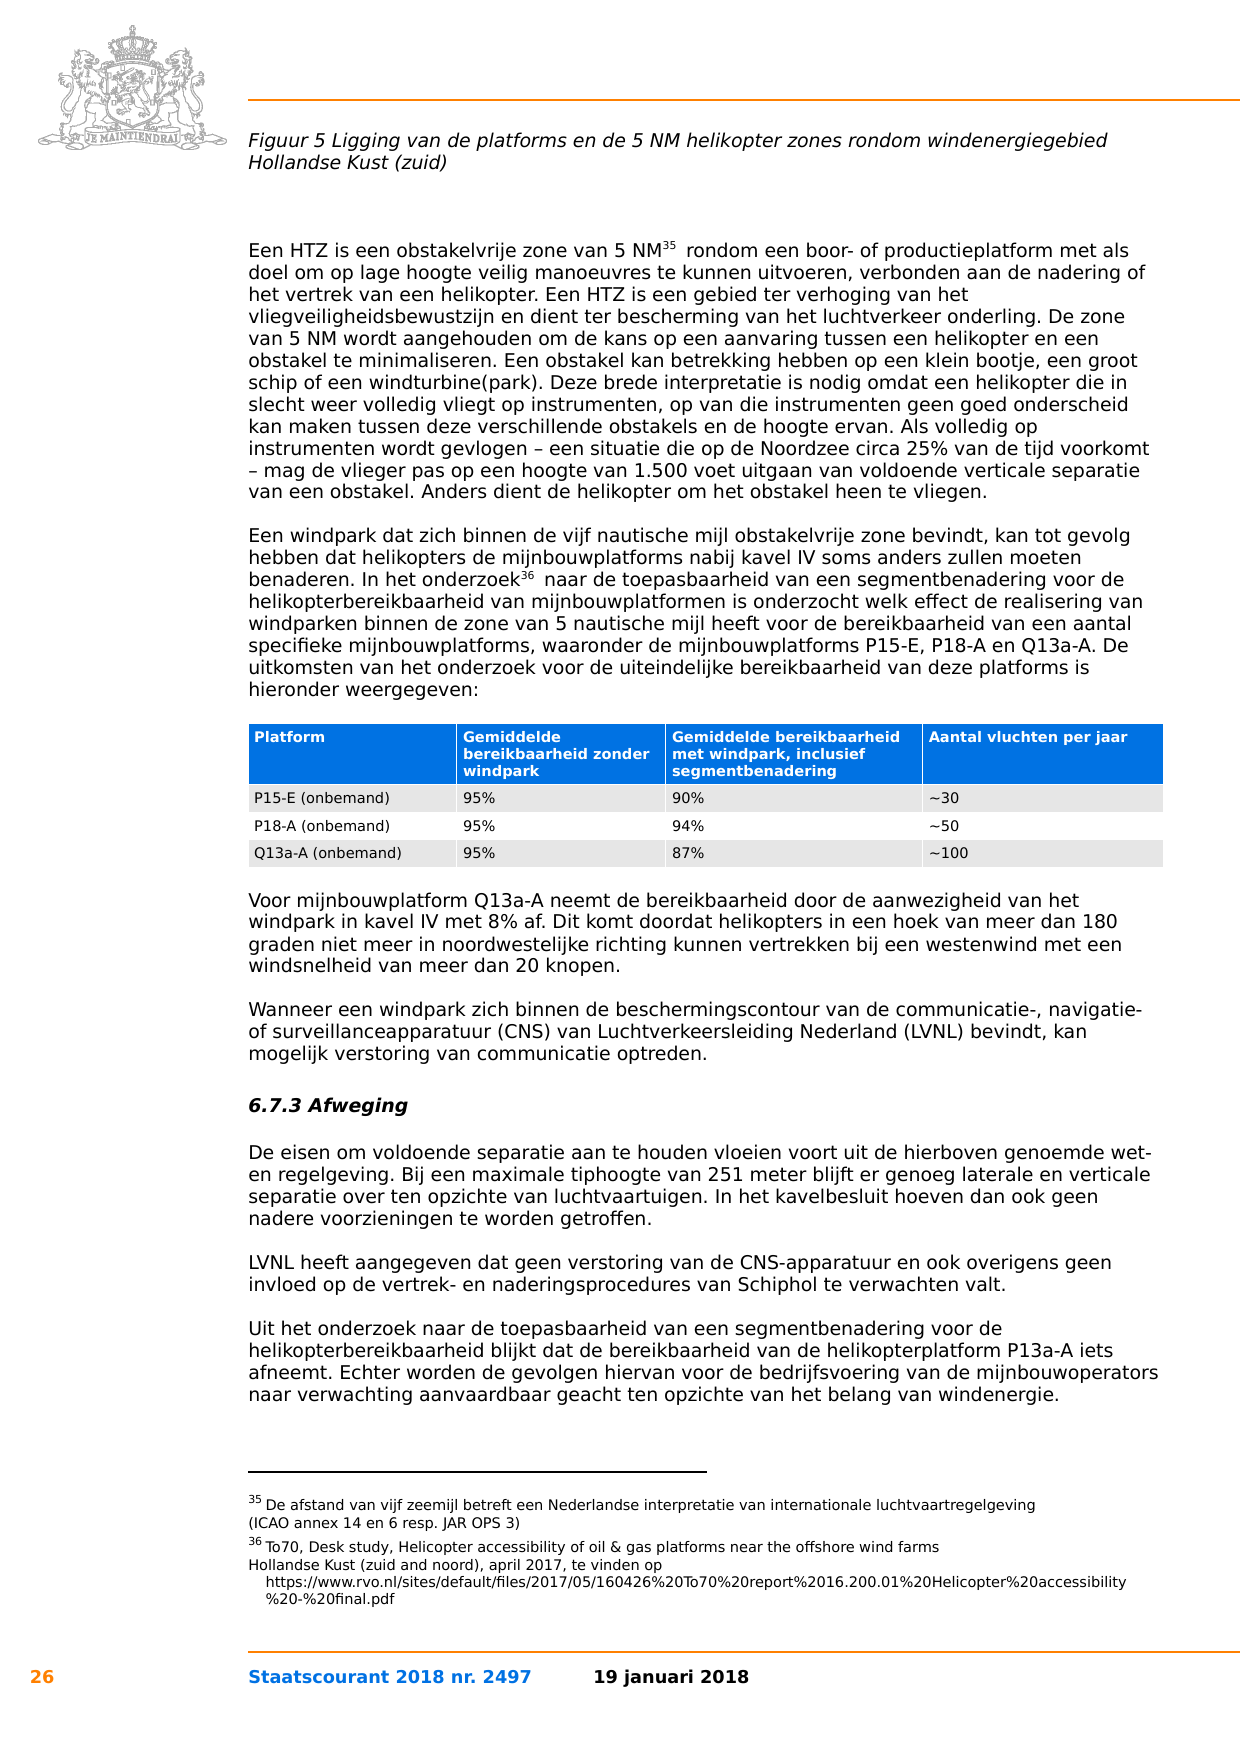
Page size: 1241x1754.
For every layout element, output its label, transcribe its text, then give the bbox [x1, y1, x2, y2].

table_cell 90% [666, 785, 922, 812]
table_header Aantal vluchten per jaar [923, 724, 1163, 784]
table_cell 95% [457, 840, 665, 867]
table_header Platform [249, 724, 456, 784]
table_cell P15-E (onbemand) [249, 785, 456, 812]
text Hollandse Kust (zuid and noord), april 2017, te vinden op https://www.rvo.nl/sites/default/files/2017/05/160426%20To70%20report%2016.200.01%20Helicopter%20accessibility%20-%20final.pdf [248, 1557, 1163, 1608]
table_cell ~50 [923, 813, 1163, 839]
text (ICAO annex 14 en 6 resp. JAR OPS 3) [248, 1515, 1163, 1532]
table_cell ~100 [923, 840, 1163, 867]
table_cell 95% [457, 785, 665, 812]
text Wanneer een windpark zich binnen de beschermingscontour van de communicatie-, navigatie- of surveillanceapparatuur (CNS) van Luchtverkeersleiding Nederland (LVNL) bevindt, kan mogelijk verstoring van communicatie optreden. [248, 999, 1163, 1065]
subtitle 6.7.3 Afweging [248, 1095, 1163, 1117]
text To70, Desk study, Helicopter accessibility of oil & gas platforms near the offshore wind farms [248, 1535, 1163, 1557]
text De eisen om voldoende separatie aan te houden vloeien voort uit de hierboven genoemde wet- en regelgeving. Bij een maximale tiphoogte van 251 meter blijft er genoeg laterale en verticale separatie over ten opzichte van luchtvaartuigen. In het kavelbesluit hoeven dan ook geen nadere voorzieningen te worden getroffen. [248, 1142, 1163, 1230]
text LVNL heeft aangegeven dat geen verstoring van de CNS-apparatuur en ook overigens geen invloed op de vertrek- en naderingsprocedures van Schiphol te verwachten valt. [248, 1252, 1163, 1296]
table_cell P18-A (onbemand) [249, 813, 456, 839]
text De afstand van vijf zeemijl betreft een Nederlandse interpretatie van internationale luchtvaartregelgeving [248, 1493, 1163, 1515]
table_cell 95% [457, 813, 665, 839]
table_cell 87% [666, 840, 922, 867]
table_cell Q13a-A (onbemand) [249, 840, 456, 867]
table_cell ~30 [923, 785, 1163, 812]
text Uit het onderzoek naar de toepasbaarheid van een segmentbenadering voor de helikopterbereikbaarheid blijkt dat de bereikbaarheid van de helikopterplatform P13a-A iets afneemt. Echter worden de gevolgen hiervan voor de bedrijfsvoering van de mijnbouwoperators naar verwachting aanvaardbaar geacht ten opzichte van het belang van windenergie. [248, 1318, 1163, 1406]
table_cell 94% [666, 813, 922, 839]
table_header Gemiddelde bereikbaarheid zonder windpark [457, 724, 665, 784]
picture [38, 25, 227, 150]
text Voor mijnbouwplatform Q13a-A neemt de bereikbaarheid door de aanwezigheid van het windpark in kavel IV met 8% af. Dit komt doordat helikopters in een hoek van meer dan 180 graden niet meer in noordwestelijke richting kunnen vertrekken bij een westenwind met een windsnelheid van meer dan 20 knopen. [248, 889, 1163, 977]
text Figuur 5 Ligging van de platforms en de 5 NM helikopter zones rondom windenergiegebied Hollandse Kust (zuid) [248, 130, 1163, 218]
text Een HTZ is een obstakelvrije zone van 5 NM rondom een boor- of productieplatform met als doel om op lage hoogte veilig manoeuvres te kunnen uitvoeren, verbonden aan de nadering of het vertrek van een helikopter. Een HTZ is een gebied ter verhoging van het vliegveiligheidsbewustzijn en dient ter bescherming van het luchtverkeer onderling. De zone van 5 NM wordt aangehouden om de kans op een aanvaring tussen een helikopter en een obstakel te minimaliseren. Een obstakel kan betrekking hebben op een klein bootje, een groot schip of een windturbine(park). Deze brede interpretatie is nodig omdat een helikopter die in slecht weer volledig vliegt op instrumenten, op van die instrumenten geen goed onderscheid kan maken tussen deze verschillende obstakels en de hoogte ervan. Als volledig op instrumenten wordt gevlogen – een situatie die op de Noordzee circa 25% van de tijd voorkomt – mag de vlieger pas op een hoogte van 1.500 voet uitgaan van voldoende verticale separatie van een obstakel. Anders dient de helikopter om het obstakel heen te vliegen. [248, 240, 1163, 503]
text Een windpark dat zich binnen de vijf nautische mijl obstakelvrije zone bevindt, kan tot gevolg hebben dat helikopters de mijnbouwplatforms nabij kavel IV soms anders zullen moeten benaderen. In het onderzoek naar de toepasbaarheid van een segmentbenadering voor de helikopterbereikbaarheid van mijnbouwplatformen is onderzocht welk effect de realisering van windparken binnen de zone van 5 nautische mijl heeft voor de bereikbaarheid van een aantal specifieke mijnbouwplatforms, waaronder de mijnbouwplatforms P15-E, P18-A en Q13a-A. De uitkomsten van het onderzoek voor de uiteindelijke bereikbaarheid van deze platforms is hieronder weergegeven: [248, 525, 1163, 701]
table_header Gemiddelde bereikbaarheid met windpark, inclusief segmentbenadering [666, 724, 922, 784]
